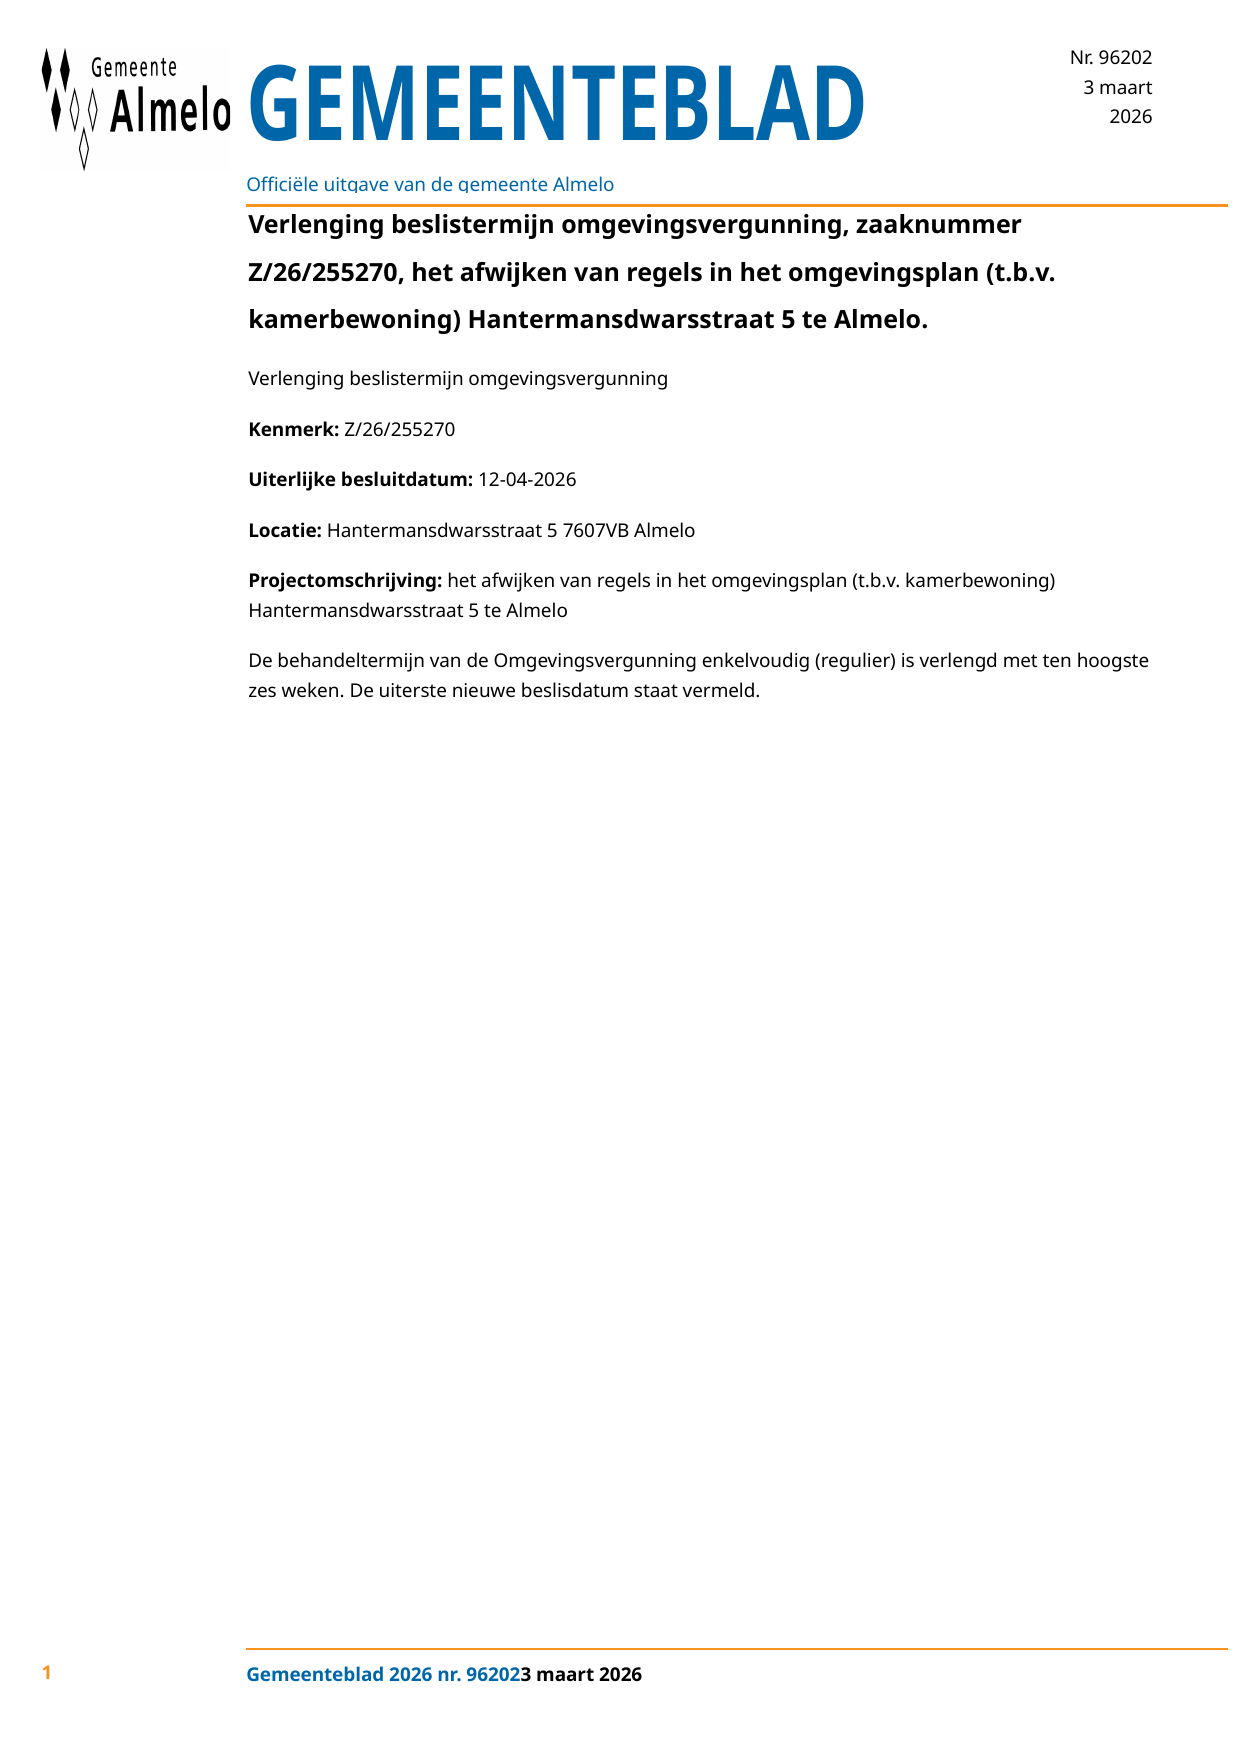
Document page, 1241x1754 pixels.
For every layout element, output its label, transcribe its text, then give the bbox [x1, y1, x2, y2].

picture [41, 47, 231, 172]
text Locatie: Hantermansdwarsstraat 5 7607VB Almelo [248, 517, 1152, 542]
text De behandeltermijn van de Omgevingsvergunning enkelvoudig (regulier) is verlengd met ten hoogste zes weken. De uiterste nieuwe beslisdatum staat vermeld. [248, 647, 1152, 702]
text Kenmerk: Z/26/255270 [248, 416, 1152, 442]
text Verlenging beslistermijn omgevingsvergunning [248, 366, 1152, 391]
text Uiterlijke besluitdatum: 12-04-2026 [248, 466, 1152, 492]
text Projectomschrijving: het afwijken van regels in het omgevingsplan (t.b.v. kamerbewoning) Hantermansdwarsstraat 5 te Almelo [248, 567, 1152, 622]
text Verlenging beslistermijn omgevingsvergunning, zaaknummer Z/26/255270, het afwijken van regels in het omgevingsplan (t.b.v. kamerbewoning) Hantermansdwarsstraat 5 te Almelo. [248, 207, 1152, 336]
